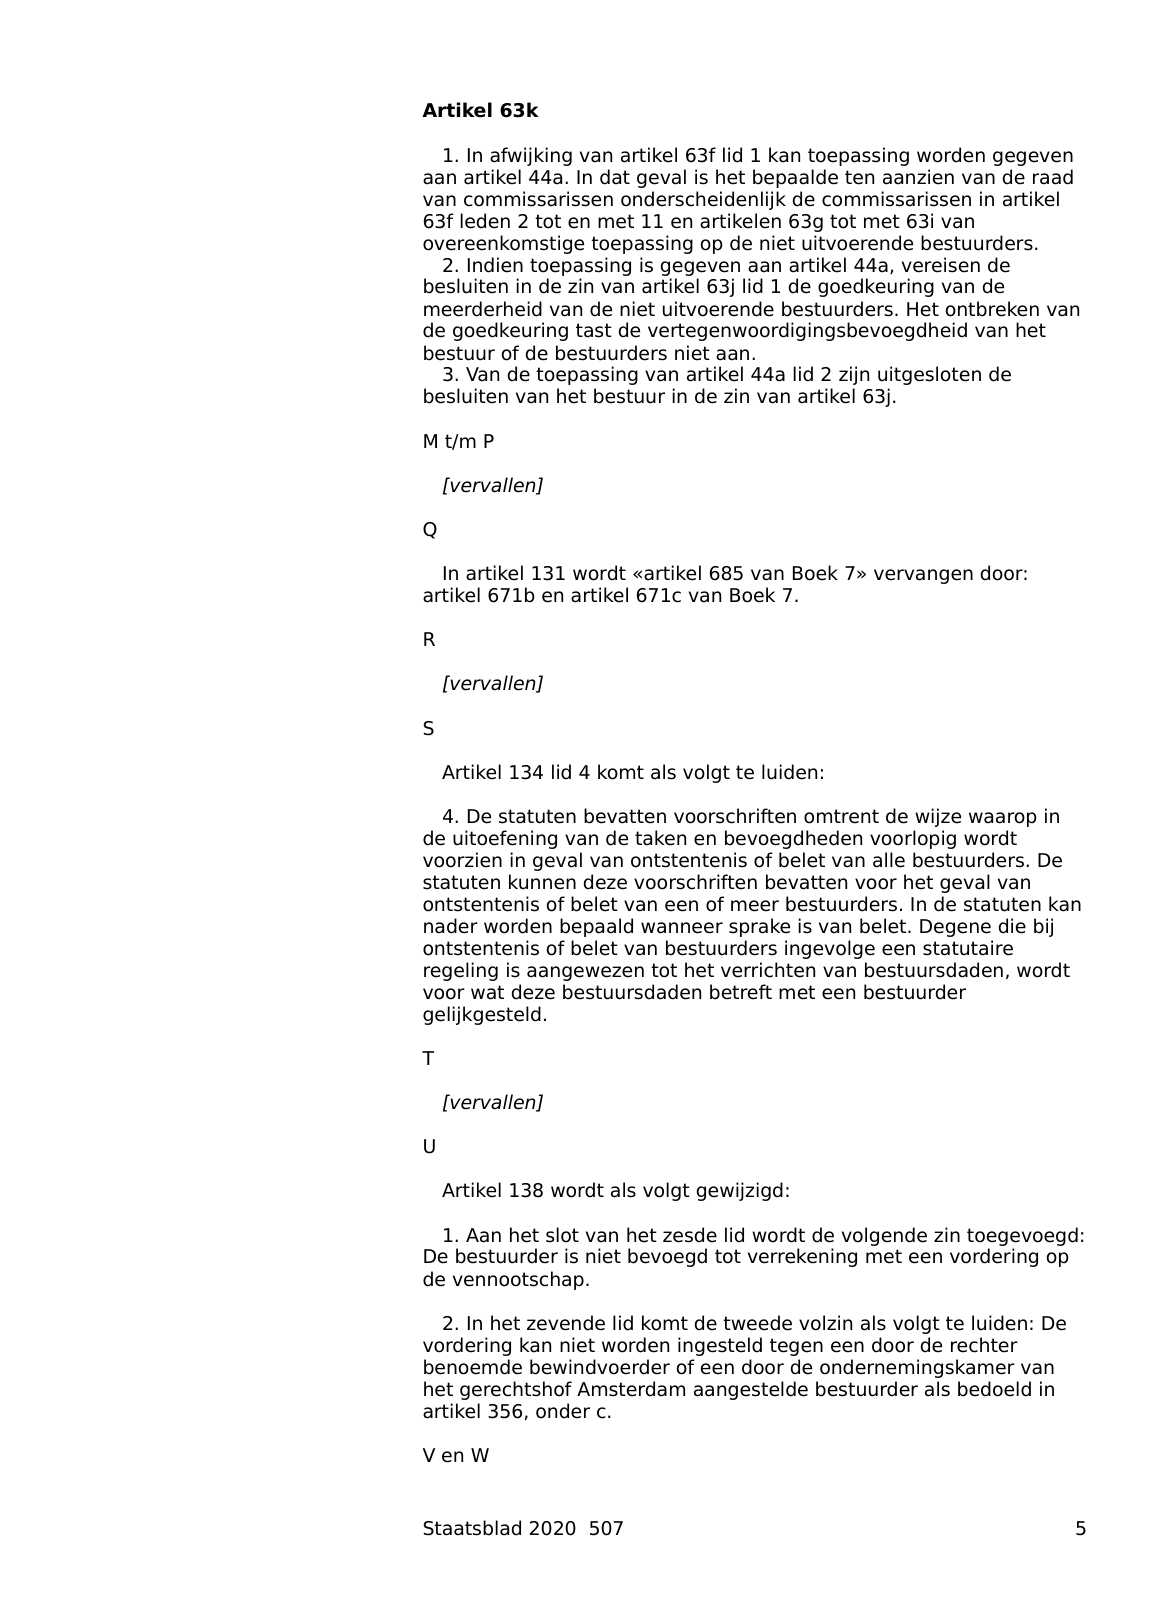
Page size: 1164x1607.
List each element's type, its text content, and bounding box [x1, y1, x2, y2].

text 2. Indien toepassing is gegeven aan artikel 44a, vereisen de besluiten in de zin van artikel 63j lid 1 de goedkeuring van de meerderheid van de niet uitvoerende bestuurders. Het ontbreken van de goedkeuring tast de vertegenwoordigingsbevoegdheid van het bestuur of de bestuurders niet aan. [422, 254, 1087, 364]
text Artikel 134 lid 4 komt als volgt te luiden: [422, 762, 1087, 784]
text U [422, 1136, 1087, 1158]
text 3. Van de toepassing van artikel 44a lid 2 zijn uitgesloten de besluiten van het bestuur in de zin van artikel 63j. [422, 364, 1087, 408]
text T [422, 1048, 1087, 1070]
text [vervallen] [422, 1092, 1087, 1114]
text In artikel 131 wordt «artikel 685 van Boek 7» vervangen door: artikel 671b en artikel 671c van Boek 7. [422, 563, 1087, 607]
text V en W [422, 1445, 1087, 1467]
text S [422, 717, 1087, 739]
text Artikel 138 wordt als volgt gewijzigd: [422, 1180, 1087, 1202]
subtitle Artikel 63k [422, 100, 1087, 122]
text 1. Aan het slot van het zesde lid wordt de volgende zin toegevoegd: De bestuurder is niet bevoegd tot verrekening met een vordering op de vennootschap. [422, 1224, 1087, 1290]
text 4. De statuten bevatten voorschriften omtrent de wijze waarop in de uitoefening van de taken en bevoegdheden voorlopig wordt voorzien in geval van ontstentenis of belet van alle bestuurders. De statuten kunnen deze voorschriften bevatten voor het geval van ontstentenis of belet van een of meer bestuurders. In de statuten kan nader worden bepaald wanneer sprake is van belet. Degene die bij ontstentenis of belet van bestuurders ingevolge een statutaire regeling is aangewezen tot het verrichten van bestuursdaden, wordt voor wat deze bestuursdaden betreft met een bestuurder gelijkgesteld. [422, 806, 1087, 1026]
text Q [422, 519, 1087, 541]
text M t/m P [422, 431, 1087, 452]
text 2. In het zevende lid komt de tweede volzin als volgt te luiden: De vordering kan niet worden ingesteld tegen een door de rechter benoemde bewindvoerder of een door de ondernemingskamer van het gerechtshof Amsterdam aangestelde bestuurder als bedoeld in artikel 356, onder c. [422, 1313, 1087, 1422]
text R [422, 629, 1087, 651]
text [vervallen] [422, 673, 1087, 695]
text 1. In afwijking van artikel 63f lid 1 kan toepassing worden gegeven aan artikel 44a. In dat geval is het bepaalde ten aanzien van de raad van commissarissen onderscheidenlijk de commissarissen in artikel 63f leden 2 tot en met 11 en artikelen 63g tot met 63i van overeenkomstige toepassing op de niet uitvoerende bestuurders. [422, 144, 1087, 254]
text [vervallen] [422, 475, 1087, 497]
